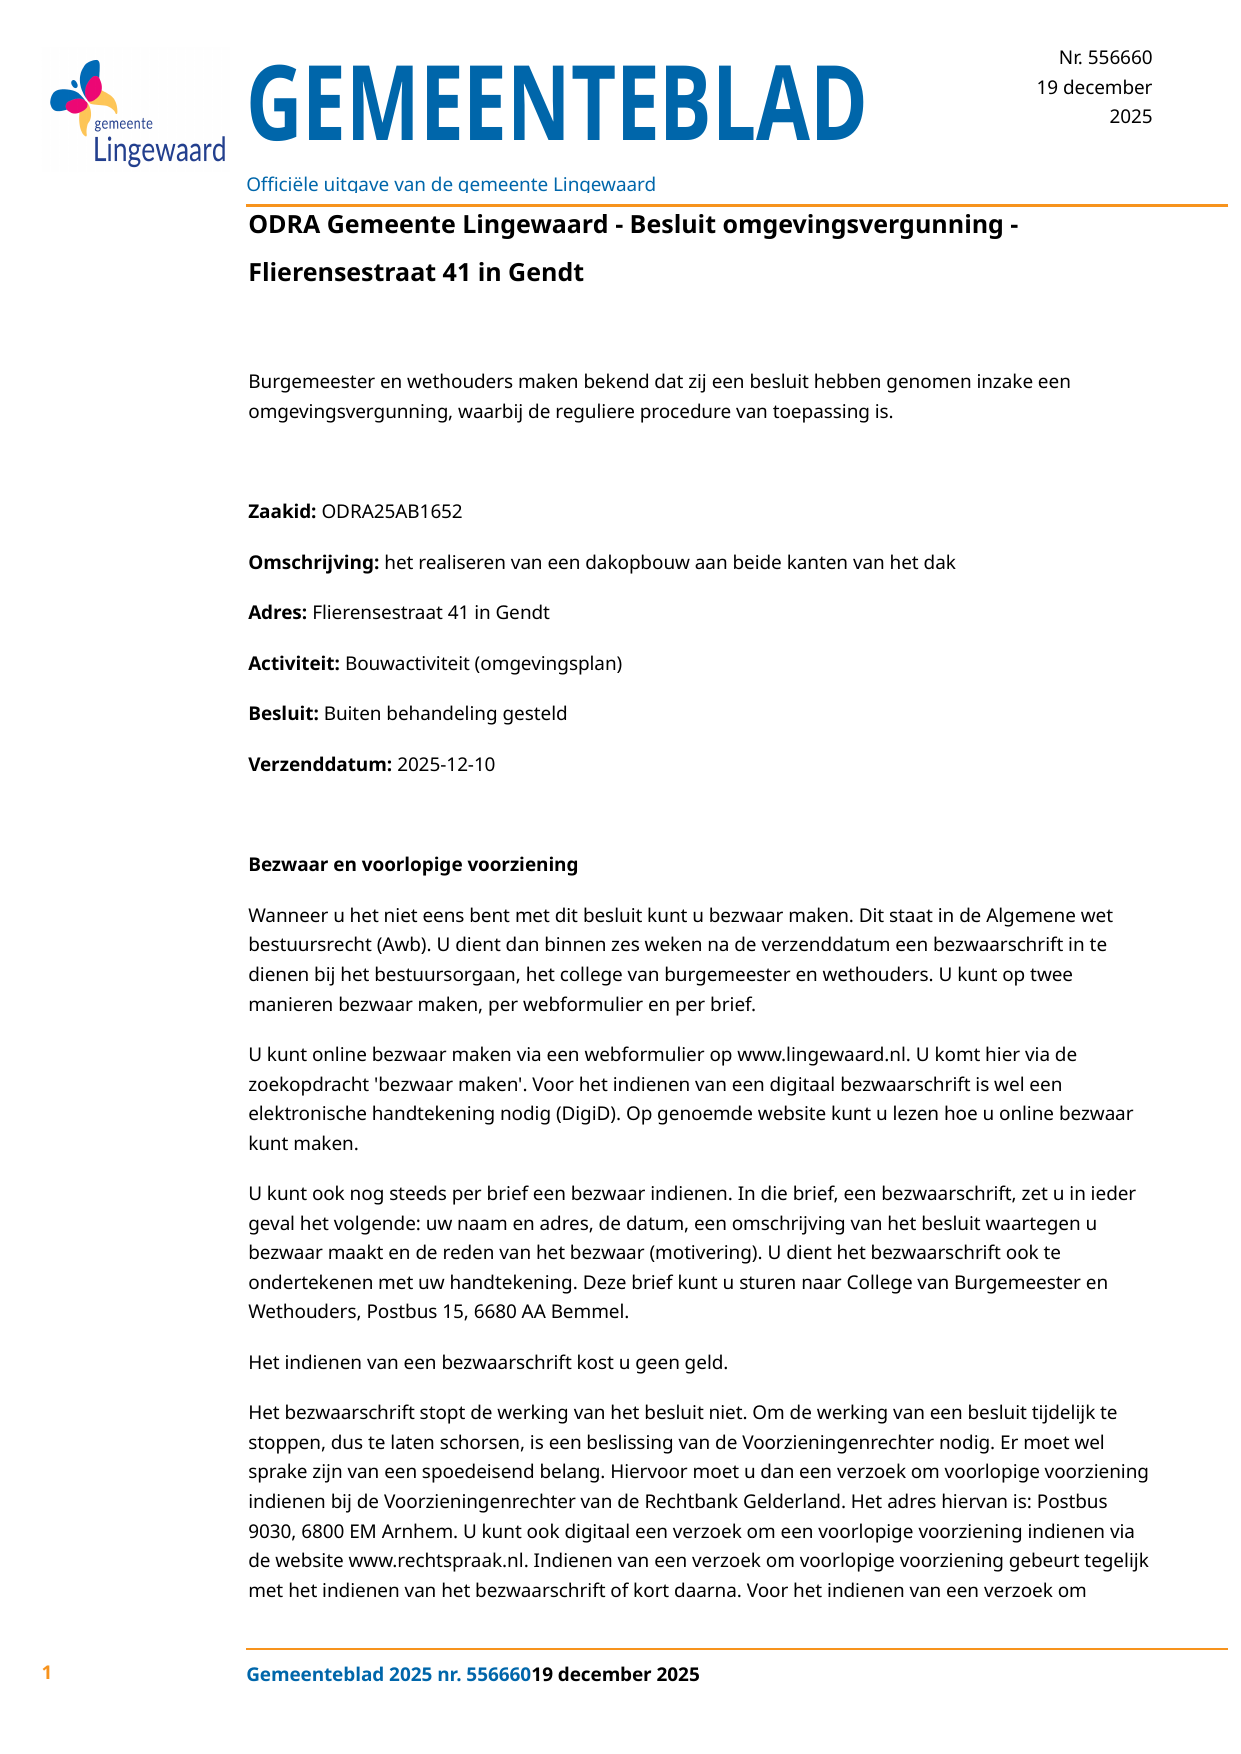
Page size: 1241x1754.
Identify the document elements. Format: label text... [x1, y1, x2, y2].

text U kunt ook nog steeds per brief een bezwaar indienen. In die brief, een bezwaarschrift, zet u in ieder geval het volgende: uw naam en adres, de datum, een omschrijving van het besluit waartegen u bezwaar maakt en de reden van het bezwaar (motivering). U dient het bezwaarschrift ook te ondertekenen met uw handtekening. Deze brief kunt u sturen naar College van Burgemeester en Wethouders, Postbus 15, 6680 AA Bemmel. [248, 1180, 1152, 1324]
text Activiteit: Bouwactiviteit (omgevingsplan) [248, 650, 1152, 676]
text Burgemeester en wethouders maken bekend dat zij een besluit hebben genomen inzake een omgevingsvergunning, waarbij de reguliere procedure van toepassing is. [248, 368, 1152, 424]
text U kunt online bezwaar maken via een webformulier op www.lingewaard.nl. U komt hier via de zoekopdracht 'bezwaar maken'. Voor het indienen van een digitaal bezwaarschrift is wel een elektronische handtekening nodig (DigiD). Op genoemde website kunt u lezen hoe u online bezwaar kunt maken. [248, 1041, 1152, 1156]
text Zaakid: ODRA25AB1652 [248, 499, 1152, 524]
text Het indienen van een bezwaarschrift kost u geen geld. [248, 1349, 1152, 1375]
text Wanneer u het niet eens bent met dit besluit kunt u bezwaar maken. Dit staat in de Algemene wet bestuursrecht (Awb). U dient dan binnen zes weken na de verzenddatum een bezwaarschrift in te dienen bij het bestuursorgaan, het college van burgemeester en wethouders. U kunt op twee manieren bezwaar maken, per webformulier en per brief. [248, 902, 1152, 1017]
text Adres: Flierensestraat 41 in Gendt [248, 599, 1152, 625]
picture [41, 47, 231, 172]
text Het bezwaarschrift stopt de werking van het besluit niet. Om de werking van een besluit tijdelijk te stoppen, dus te laten schorsen, is een beslissing van de Voorzieningenrechter nodig. Er moet wel sprake zijn van een spoedeisend belang. Hiervoor moet u dan een verzoek om voorlopige voorziening indienen bij de Voorzieningenrechter van de Rechtbank Gelderland. Het adres hiervan is: Postbus 9030, 6800 EM Arnhem. U kunt ook digitaal een verzoek om een voorlopige voorziening indienen via de website www.rechtspraak.nl. Indienen van een verzoek om voorlopige voorziening gebeurt tegelijk met het indienen van het bezwaarschrift of kort daarna. Voor het indienen van een verzoek om [248, 1399, 1152, 1603]
text ODRA Gemeente Lingewaard - Besluit omgevingsvergunning - Flierensestraat 41 in Gendt [248, 207, 1152, 288]
text Omschrijving: het realiseren van een dakopbouw aan beide kanten van het dak [248, 549, 1152, 575]
text Bezwaar en voorlopige voorziening [248, 852, 1152, 877]
text Besluit: Buiten behandeling gesteld [248, 700, 1152, 726]
text Verzenddatum: 2025-12-10 [248, 751, 1152, 777]
